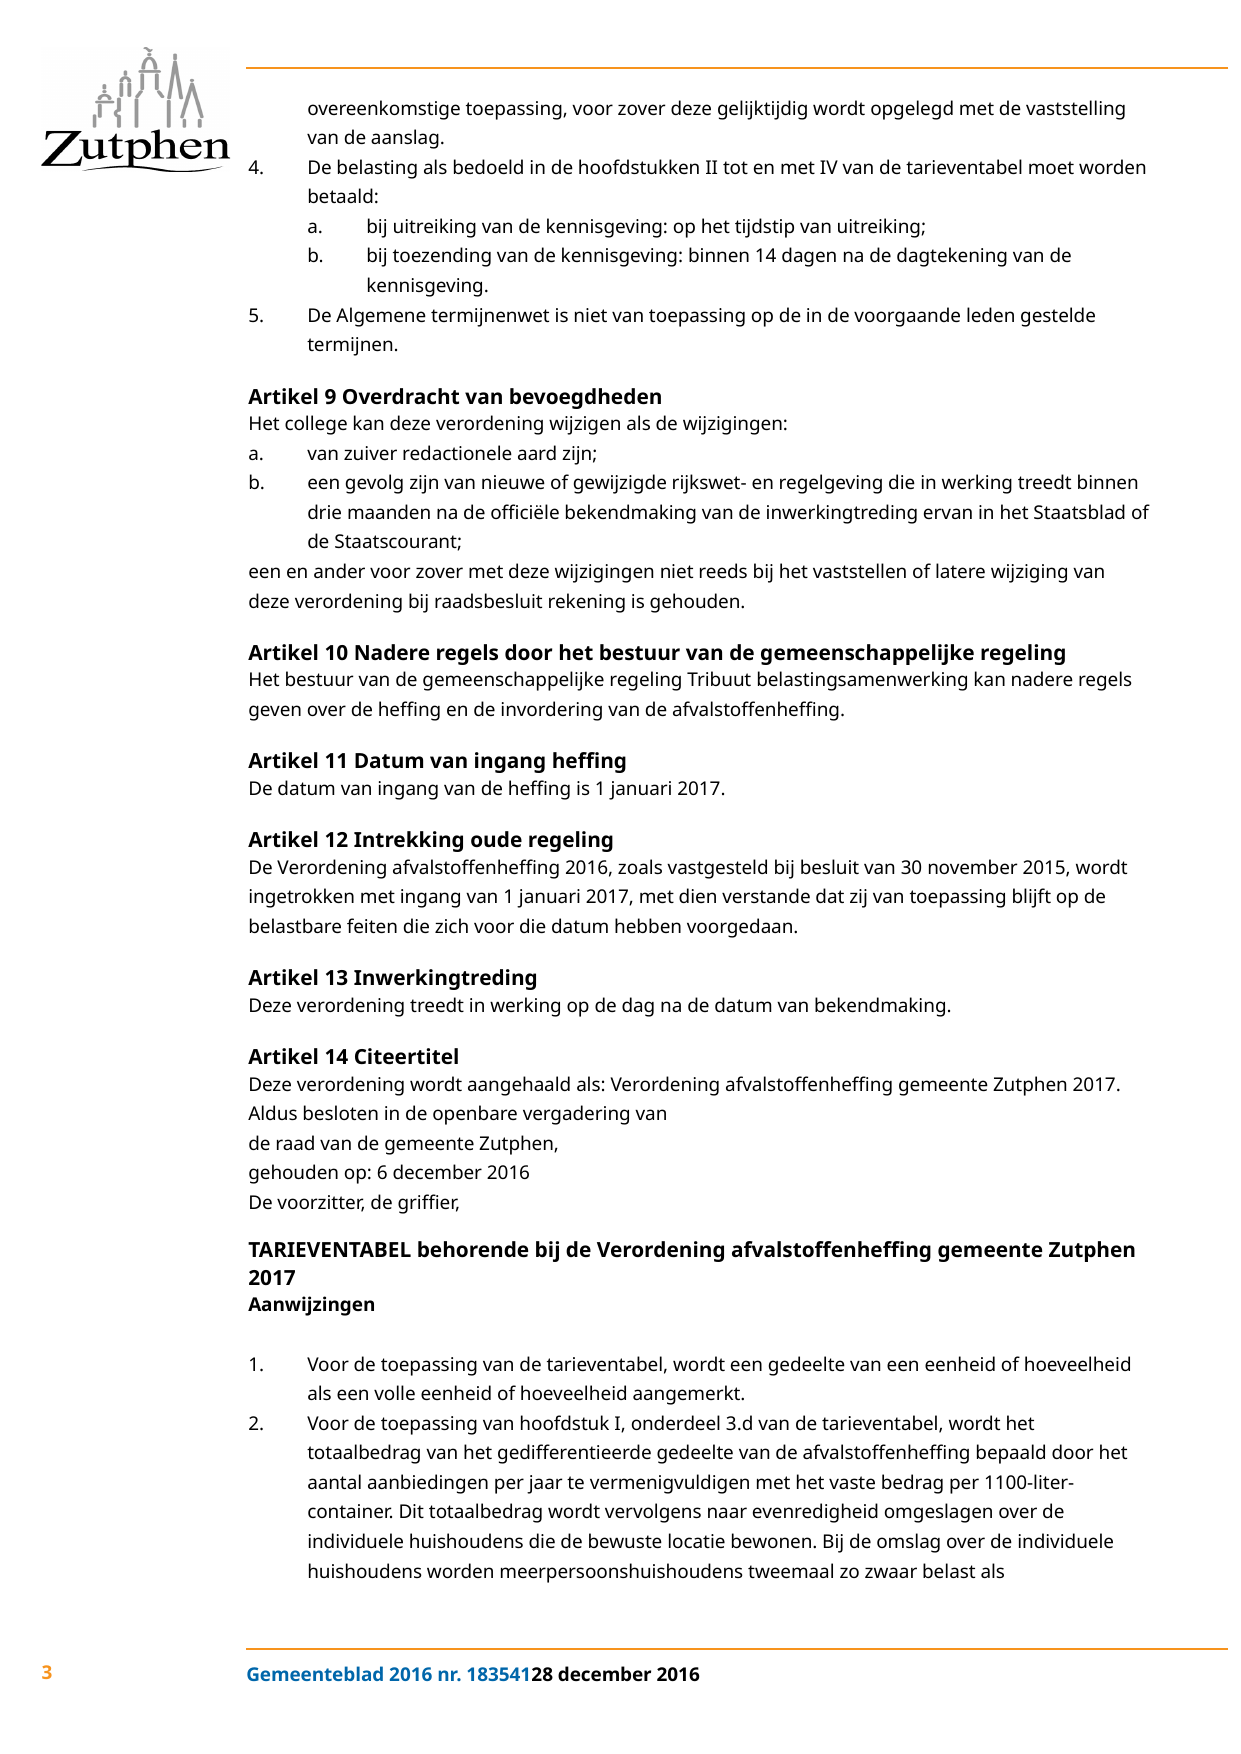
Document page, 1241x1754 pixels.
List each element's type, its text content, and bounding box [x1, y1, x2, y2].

text Artikel 10 Nadere regels door het bestuur van de gemeenschappelijke regeling [248, 638, 1152, 667]
list bij toezending van de kennisgeving: binnen 14 dagen na de dagtekening van de kennisgeving. [307, 243, 1152, 298]
text Artikel 12 Intrekking oude regeling [248, 826, 1152, 854]
list bij uitreiking van de kennisgeving: op het tijdstip van uitreiking; [307, 213, 1152, 239]
text Artikel 13 Inwerkingtreding [248, 963, 1152, 992]
text Deze verordening treedt in werking op de dag na de datum van bekendmaking. [248, 992, 1152, 1018]
text Artikel 9 Overdracht van bevoegdheden [248, 382, 1152, 410]
list van zuiver redactionele aard zijn; [248, 440, 1152, 466]
text Het college kan deze verordening wijzigen als de wijzigingen: [248, 410, 1152, 436]
text Artikel 11 Datum van ingang heffing [248, 747, 1152, 775]
picture [41, 47, 231, 172]
text Deze verordening wordt aangehaald als: Verordening afvalstoffenheffing gemeente Zutphen 2017. [248, 1071, 1152, 1097]
list De Algemene termijnenwet is niet van toepassing op de in de voorgaande leden gestelde termijnen. [248, 302, 1152, 357]
text Aldus besloten in de openbare vergadering van [248, 1100, 1152, 1126]
text Het bestuur van de gemeenschappelijke regeling Tribuut belastingsamenwerking kan nadere regels geven over de heffing en de invordering van de afvalstoffenheffing. [248, 667, 1152, 722]
text Artikel 14 Citeertitel [248, 1042, 1152, 1071]
list overeenkomstige toepassing, voor zover deze gelijktijdig wordt opgelegd met de vaststelling van de aanslag. [248, 95, 1152, 150]
text TARIEVENTABEL behorende bij de Verordening afvalstoffenheffing gemeente Zutphen 2017 [248, 1235, 1152, 1292]
text Aanwijzingen [248, 1292, 1152, 1317]
list Voor de toepassing van de tarieventabel, wordt een gedeelte van een eenheid of hoeveelheid als een volle eenheid of hoeveelheid aangemerkt. [248, 1351, 1152, 1406]
text De voorzitter, de griffier, [248, 1189, 1152, 1215]
list een gevolg zijn van nieuwe of gewijzigde rijkswet- en regelgeving die in werking treedt binnen drie maanden na de officiële bekendmaking van de inwerkingtreding ervan in het Staatsblad of de Staatscourant; [248, 469, 1152, 554]
list De belasting als bedoeld in de hoofdstukken II tot en met IV van de tarieventabel moet worden betaald: [248, 154, 1152, 209]
text De Verordening afvalstoffenheffing 2016, zoals vastgesteld bij besluit van 30 november 2015, wordt ingetrokken met ingang van 1 januari 2017, met dien verstande dat zij van toepassing blijft op de belastbare feiten die zich voor die datum hebben voorgedaan. [248, 854, 1152, 939]
text de raad van de gemeente Zutphen, [248, 1130, 1152, 1156]
text een en ander voor zover met deze wijzigingen niet reeds bij het vaststellen of latere wijziging van deze verordening bij raadsbesluit rekening is gehouden. [248, 558, 1152, 613]
list Voor de toepassing van hoofdstuk I, onderdeel 3.d van de tarieventabel, wordt het totaalbedrag van het gedifferentieerde gedeelte van de afvalstoffenheffing bepaald door het aantal aanbiedingen per jaar te vermenigvuldigen met het vaste bedrag per 1100-liter-container. Dit totaalbedrag wordt vervolgens naar evenredigheid omgeslagen over de individuele huishoudens die de bewuste locatie bewonen. Bij de omslag over de individuele huishoudens worden meerpersoonshuishoudens tweemaal zo zwaar belast als [248, 1410, 1152, 1584]
text gehouden op: 6 december 2016 [248, 1159, 1152, 1185]
text De datum van ingang van de heffing is 1 januari 2017. [248, 775, 1152, 801]
